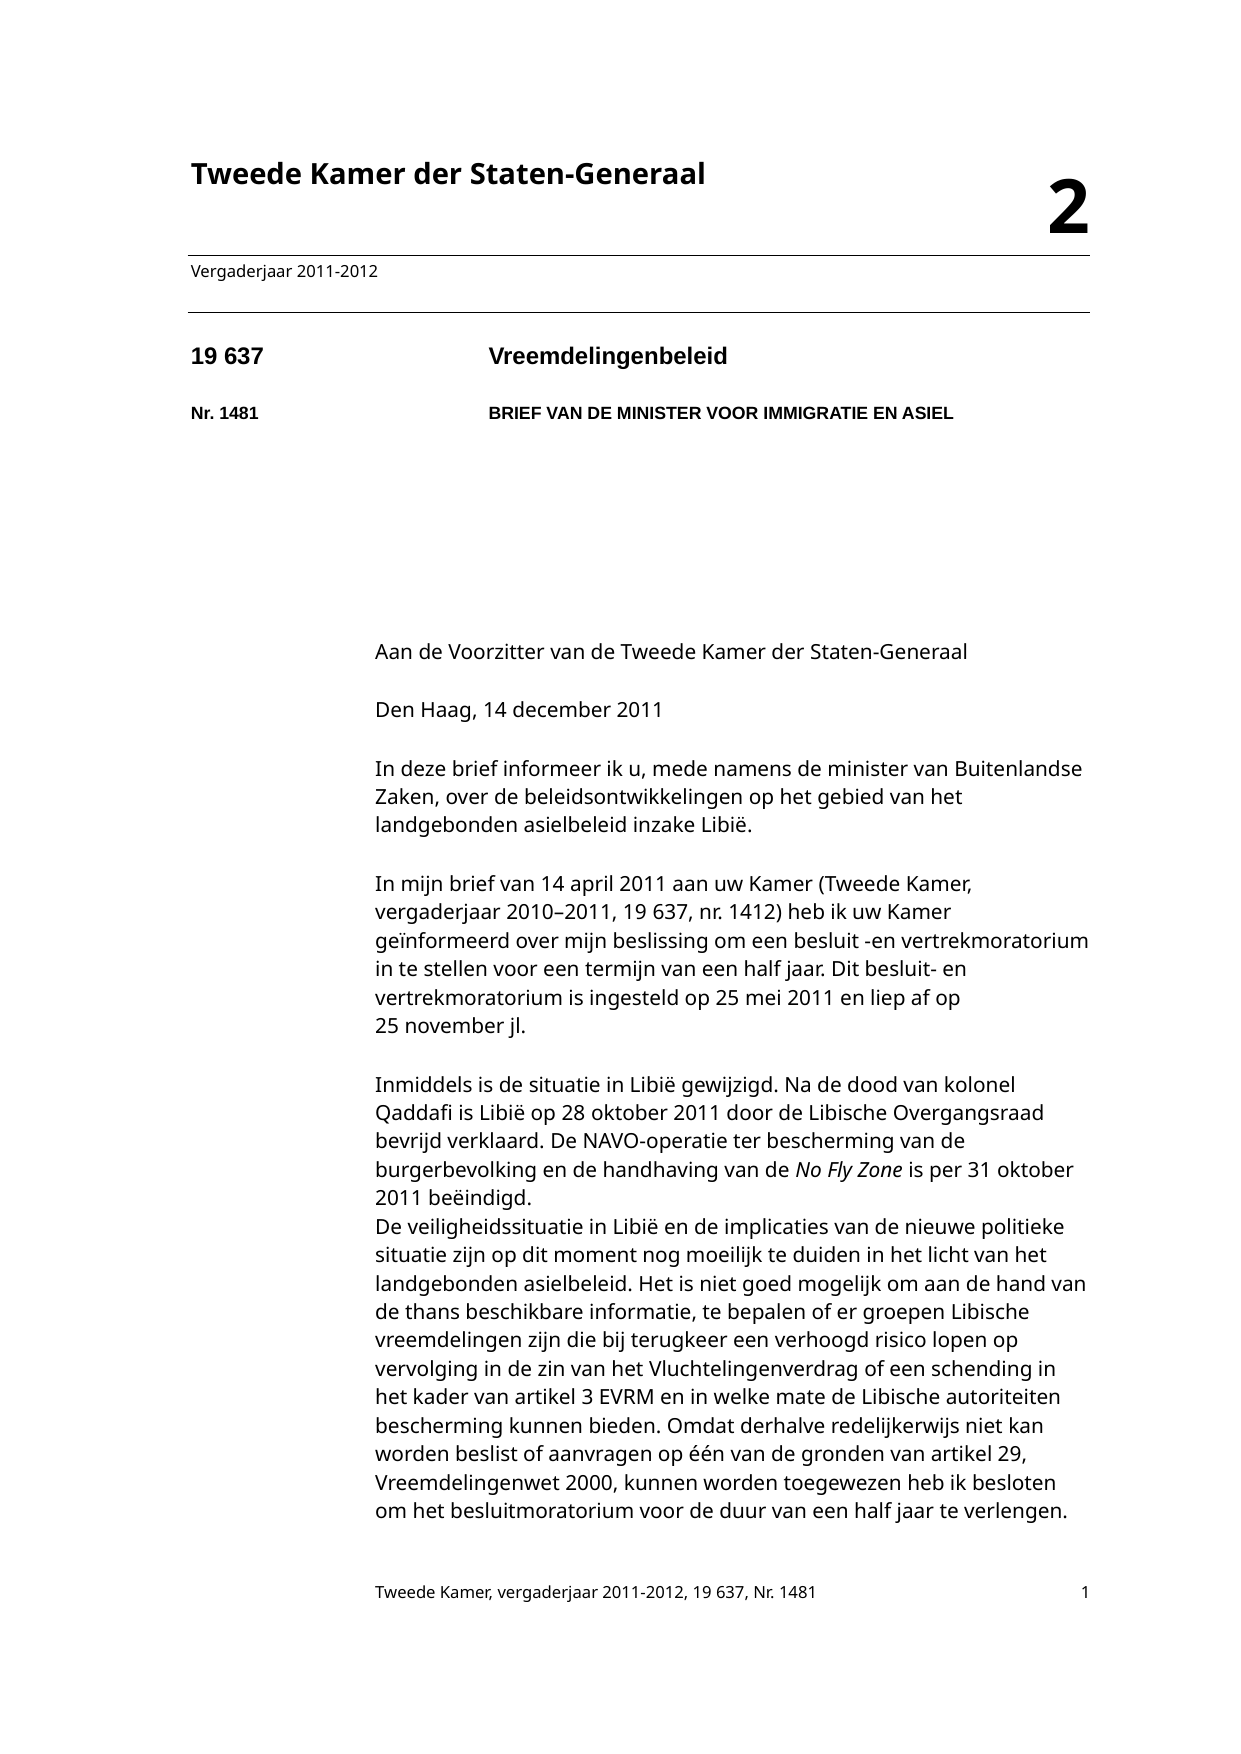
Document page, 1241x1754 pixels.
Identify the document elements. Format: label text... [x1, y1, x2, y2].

table_header Tweede Kamer der Staten-Generaal [188, 150, 909, 255]
table_cell 19 637 [188, 339, 485, 399]
text Aan de Voorzitter van de Tweede Kamer der Staten-Generaal [375, 637, 1090, 665]
text Den Haag, 14 december 2011 [375, 695, 1090, 724]
table_cell Vergaderjaar 2011-2012 [188, 256, 485, 312]
table_cell [485, 313, 1090, 339]
table_cell [188, 313, 485, 339]
table_cell Vreemdelingenbeleid [485, 339, 1090, 399]
text In mijn brief van 14 april 2011 aan uw Kamer (Tweede Kamer, vergaderjaar 2010–2011, 19 637, nr. 1412) heb ik uw Kamer geïnformeerd over mijn beslissing om een besluit -en vertrekmoratorium in te stellen voor een termijn van een half jaar. Dit besluit- en vertrekmoratorium is ingesteld op 25 mei 2011 en liep af op 25 november jl. [375, 869, 1090, 1040]
table_cell [485, 256, 1090, 312]
table_cell Nr. 1481 [188, 399, 485, 518]
text In deze brief informeer ik u, mede namens de minister van Buitenlandse Zaken, over de beleidsontwikkelingen op het gebied van het landgebonden asielbeleid inzake Libië. [375, 754, 1090, 839]
table_header 2 [910, 150, 1090, 255]
table_cell BRIEF VAN DE MINISTER VOOR IMMIGRATIE EN ASIEL [485, 399, 1090, 518]
text De veiligheidssituatie in Libië en de implicaties van de nieuwe politieke situatie zijn op dit moment nog moeilijk te duiden in het licht van het landgebonden asielbeleid. Het is niet goed mogelijk om aan de hand van de thans beschikbare informatie, te bepalen of er groepen Libische vreemdelingen zijn die bij terugkeer een verhoogd risico lopen op vervolging in de zin van het Vluchtelingenverdrag of een schending in het kader van artikel 3 EVRM en in welke mate de Libische autoriteiten bescherming kunnen bieden. Omdat derhalve redelijkerwijs niet kan worden beslist of aanvragen op één van de gronden van artikel 29, Vreemdelingenwet 2000, kunnen worden toegewezen heb ik besloten om het besluitmoratorium voor de duur van een half jaar te verlengen. [375, 1212, 1090, 1525]
text Inmiddels is de situatie in Libië gewijzigd. Na de dood van kolonel Qaddafi is Libië op 28 oktober 2011 door de Libische Overgangsraad bevrijd verklaard. De NAVO-operatie ter bescherming van de burgerbevolking en de handhaving van de No Fly Zone is per 31 oktober 2011 beëindigd. [375, 1070, 1090, 1212]
